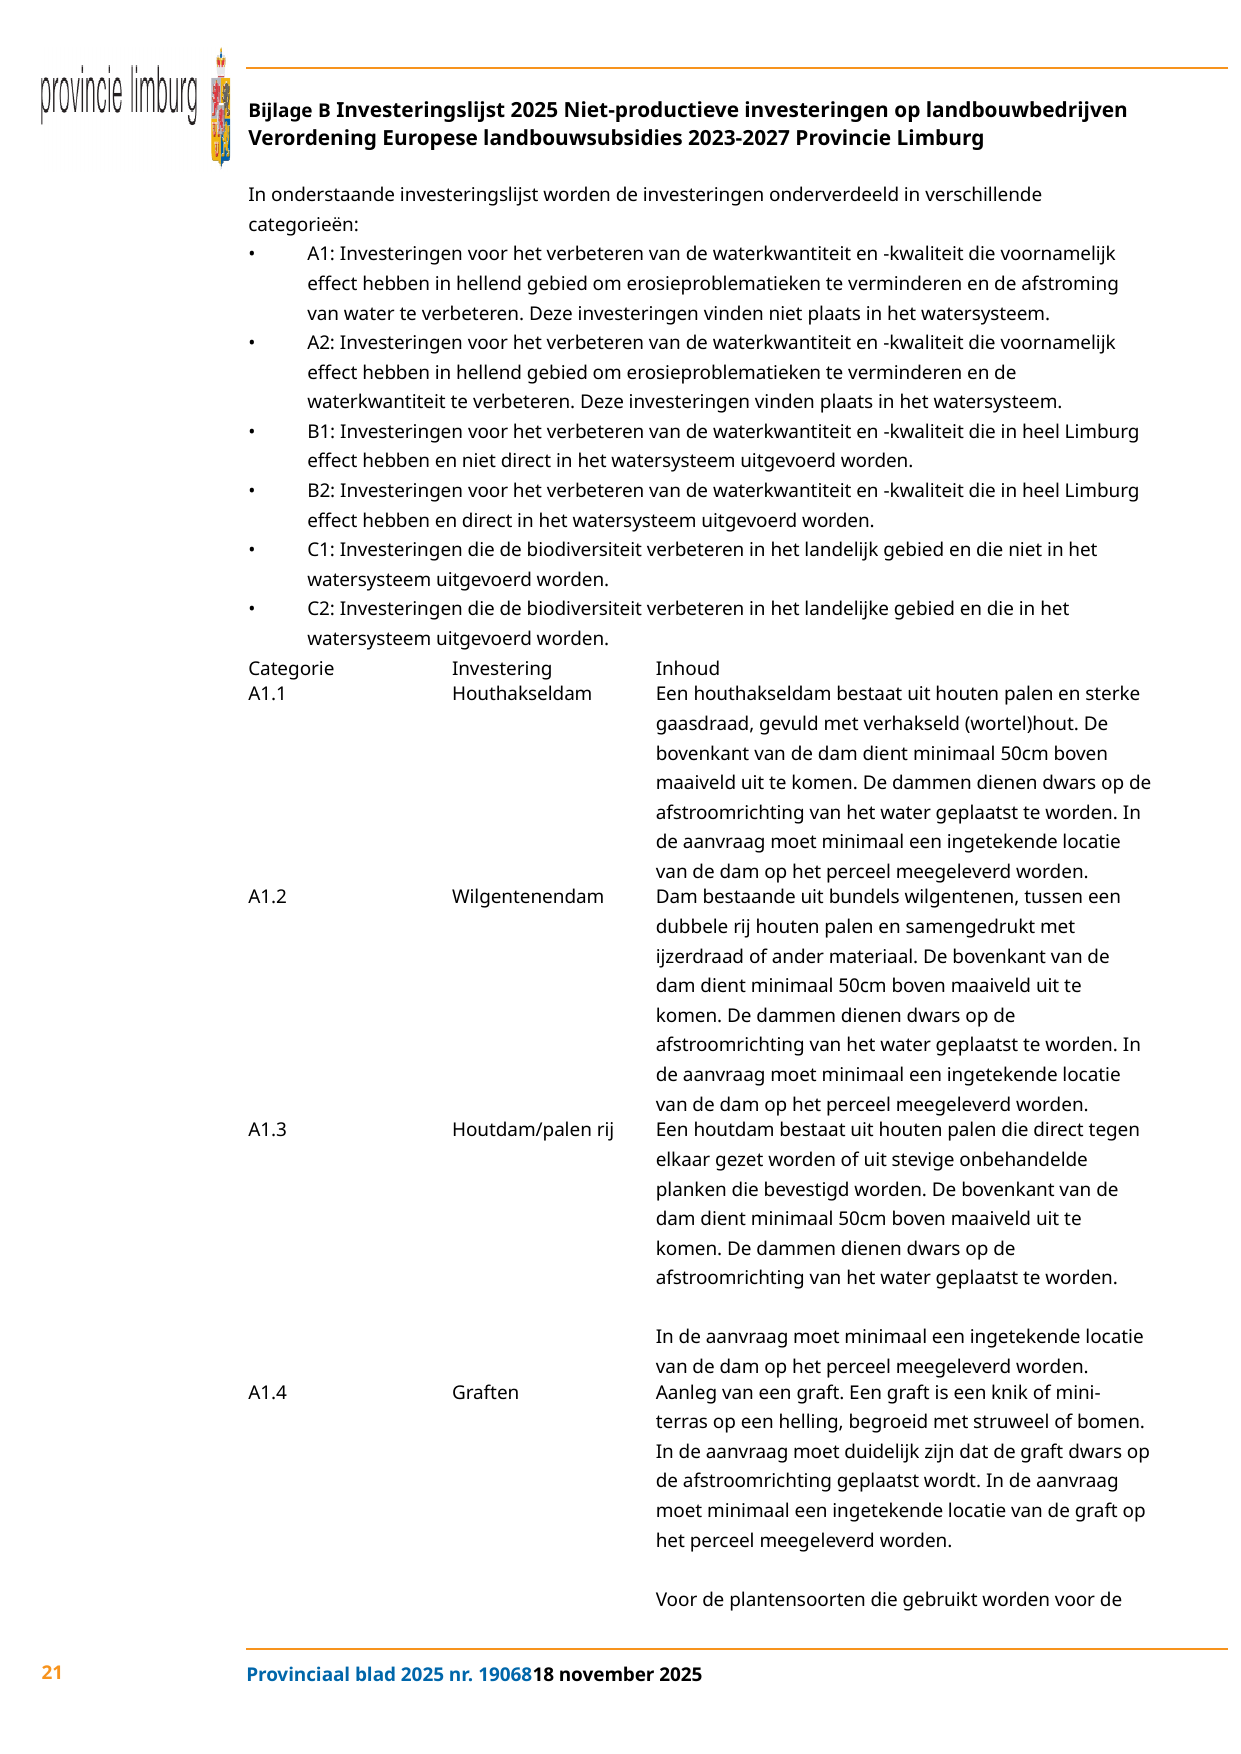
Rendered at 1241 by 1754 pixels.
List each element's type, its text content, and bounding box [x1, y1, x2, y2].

table_cell Aanleg van een graft. Een graft is een knik of mini-terras op een helling, begroeid met struweel of bomen. In de aanvraag moet duidelijk zijn dat de graft dwars op de afstroomrichting geplaatst wordt. In de aanvraag moet minimaal een ingetekende locatie van de graft op het perceel meegeleverd worden. Voor de plantensoorten die gebruikt worden voor de [656, 1379, 1152, 1612]
table_cell Een houtdam bestaat uit houten palen die direct tegen elkaar gezet worden of uit stevige onbehandelde planken die bevestigd worden. De bovenkant van de dam dient minimaal 50cm boven maaiveld uit te komen. De dammen dienen dwars op de afstroomrichting van het water geplaatst te worden. In de aanvraag moet minimaal een ingetekende locatie van de dam op het perceel meegeleverd worden. [656, 1117, 1152, 1379]
text Bijlage B Investeringslijst 2025 Niet-productieve investeringen op landbouwbedrijven Verordening Europese landbouwsubsidies 2023-2027 Provincie Limburg [248, 95, 1152, 152]
list C1: Investeringen die de biodiversiteit verbeteren in het landelijk gebied en die niet in het watersysteem uitgevoerd worden. [248, 536, 1152, 592]
picture [41, 47, 231, 172]
table_cell A1.3 [248, 1117, 452, 1379]
table_cell A1.2 [248, 884, 452, 1117]
text In onderstaande investeringslijst worden de investeringen onderverdeeld in verschillende categorieën: [248, 181, 1152, 237]
table_header Categorie [248, 655, 452, 681]
list A2: Investeringen voor het verbeteren van de waterkwantiteit en -kwaliteit die voornamelijk effect hebben in hellend gebied om erosieproblematieken te verminderen en de waterkwantiteit te verbeteren. Deze investeringen vinden plaats in het watersysteem. [248, 329, 1152, 414]
list B1: Investeringen voor het verbeteren van de waterkwantiteit en -kwaliteit die in heel Limburg effect hebben en niet direct in het watersysteem uitgevoerd worden. [248, 418, 1152, 473]
table_cell A1.4 [248, 1379, 452, 1612]
table_cell A1.1 [248, 681, 452, 884]
table_cell Wilgentenendam [452, 884, 656, 1117]
table_cell Dam bestaande uit bundels wilgentenen, tussen een dubbele rij houten palen en samengedrukt met ijzerdraad of ander materiaal. De bovenkant van de dam dient minimaal 50cm boven maaiveld uit te komen. De dammen dienen dwars op de afstroomrichting van het water geplaatst te worden. In de aanvraag moet minimaal een ingetekende locatie van de dam op het perceel meegeleverd worden. [656, 884, 1152, 1117]
table_header Inhoud [656, 655, 1152, 681]
list A1: Investeringen voor het verbeteren van de waterkwantiteit en -kwaliteit die voornamelijk effect hebben in hellend gebied om erosieproblematieken te verminderen en de afstroming van water te verbeteren. Deze investeringen vinden niet plaats in het watersysteem. [248, 241, 1152, 325]
table_cell Een houthakseldam bestaat uit houten palen en sterke gaasdraad, gevuld met verhakseld (wortel)hout. De bovenkant van de dam dient minimaal 50cm boven maaiveld uit te komen. De dammen dienen dwars op de afstroomrichting van het water geplaatst te worden. In de aanvraag moet minimaal een ingetekende locatie van de dam op het perceel meegeleverd worden. [656, 681, 1152, 884]
table_cell Graften [452, 1379, 656, 1612]
list C2: Investeringen die de biodiversiteit verbeteren in het landelijke gebied en die in het watersysteem uitgevoerd worden. [248, 596, 1152, 651]
list B2: Investeringen voor het verbeteren van de waterkwantiteit en -kwaliteit die in heel Limburg effect hebben en direct in het watersysteem uitgevoerd worden. [248, 477, 1152, 532]
table_header Investering [452, 655, 656, 681]
table_cell Houthakseldam [452, 681, 656, 884]
table_cell Houtdam/palen rij [452, 1117, 656, 1379]
